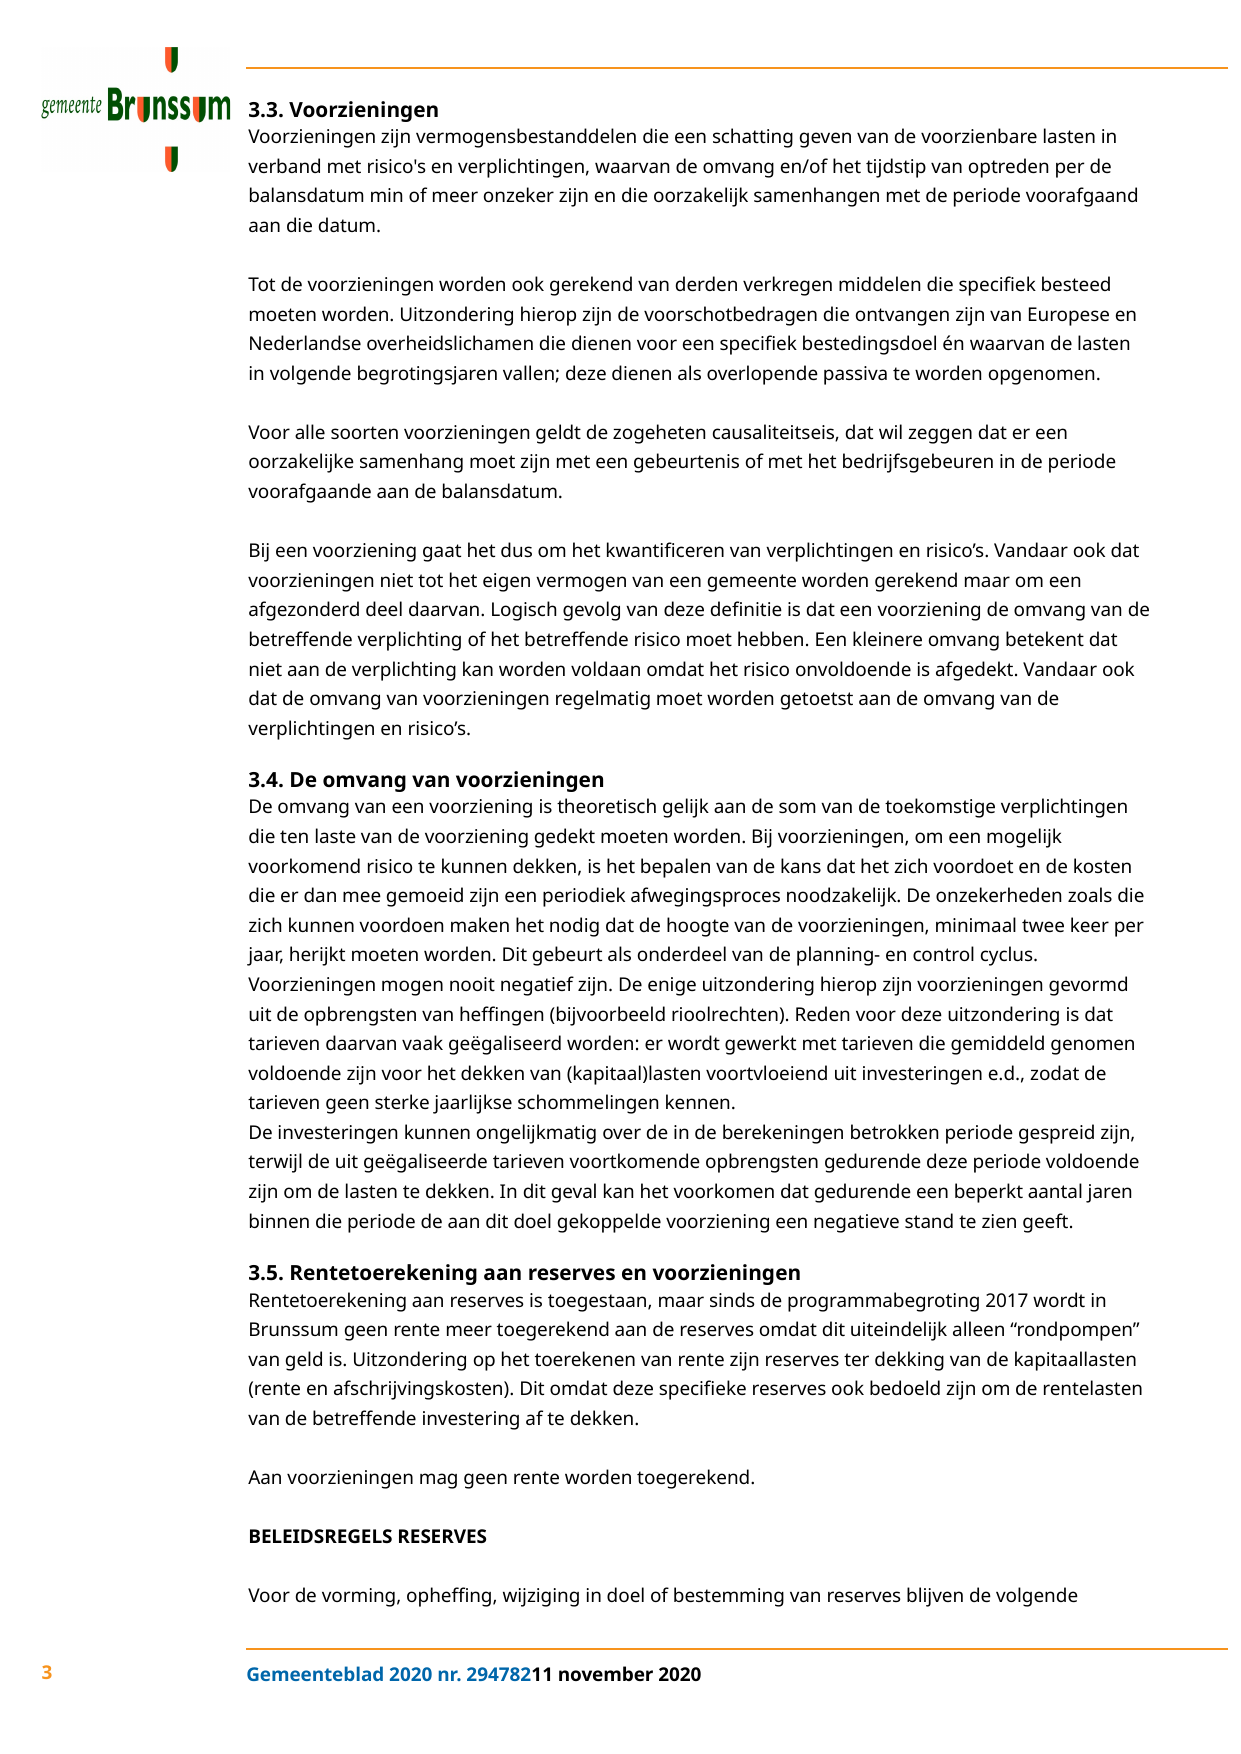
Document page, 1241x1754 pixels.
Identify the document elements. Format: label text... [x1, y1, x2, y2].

text BELEIDSREGELS RESERVES [248, 1523, 1152, 1549]
text Voor de vorming, opheffing, wijziging in doel of bestemming van reserves blijven de volgende [248, 1583, 1152, 1608]
text Rentetoerekening aan reserves is toegestaan, maar sinds de programmabegroting 2017 wordt in Brunssum geen rente meer toegerekend aan de reserves omdat dit uiteindelijk alleen “rondpompen” van geld is. Uitzondering op het toerekenen van rente zijn reserves ter dekking van de kapitaallasten (rente en afschrijvingskosten). Dit omdat deze specifieke reserves ook bedoeld zijn om de rentelasten van de betreffende investering af te dekken. [248, 1287, 1152, 1431]
picture [41, 47, 231, 172]
text Voor alle soorten voorzieningen geldt de zogeheten causaliteitseis, dat wil zeggen dat er een oorzakelijke samenhang moet zijn met een gebeurtenis of met het bedrijfsgebeuren in de periode voorafgaande aan de balansdatum. [248, 419, 1152, 504]
text Voorzieningen zijn vermogensbestanddelen die een schatting geven van de voorzienbare lasten in verband met risico's en verplichtingen, waarvan de omvang en/of het tijdstip van optreden per de balansdatum min of meer onzeker zijn en die oorzakelijk samenhangen met de periode voorafgaand aan die datum. [248, 123, 1152, 238]
text Tot de voorzieningen worden ook gerekend van derden verkregen middelen die specifiek besteed moeten worden. Uitzondering hierop zijn de voorschotbedragen die ontvangen zijn van Europese en Nederlandse overheidslichamen die dienen voor een specifiek bestedingsdoel én waarvan de lasten in volgende begrotingsjaren vallen; deze dienen als overlopende passiva te worden opgenomen. [248, 271, 1152, 386]
text Voorzieningen mogen nooit negatief zijn. De enige uitzondering hierop zijn voorzieningen gevormd uit de opbrengsten van heffingen (bijvoorbeeld rioolrechten). Reden voor deze uitzondering is dat tarieven daarvan vaak geëgaliseerd worden: er wordt gewerkt met tarieven die gemiddeld genomen voldoende zijn voor het dekken van (kapitaal)lasten voortvloeiend uit investeringen e.d., zodat de tarieven geen sterke jaarlijkse schommelingen kennen. [248, 971, 1152, 1115]
text De investeringen kunnen ongelijkmatig over de in de berekeningen betrokken periode gespreid zijn, terwijl de uit geëgaliseerde tarieven voortkomende opbrengsten gedurende deze periode voldoende zijn om de lasten te dekken. In dit geval kan het voorkomen dat gedurende een beperkt aantal jaren binnen die periode de aan dit doel gekoppelde voorziening een negatieve stand te zien geeft. [248, 1119, 1152, 1234]
text 3.4. De omvang van voorzieningen [248, 765, 1152, 794]
text 3.5. Rentetoerekening aan reserves en voorzieningen [248, 1258, 1152, 1287]
text 3.3. Voorzieningen [248, 95, 1152, 123]
text Aan voorzieningen mag geen rente worden toegerekend. [248, 1464, 1152, 1490]
text De omvang van een voorziening is theoretisch gelijk aan de som van de toekomstige verplichtingen die ten laste van de voorziening gedekt moeten worden. Bij voorzieningen, om een mogelijk voorkomend risico te kunnen dekken, is het bepalen van de kans dat het zich voordoet en de kosten die er dan mee gemoeid zijn een periodiek afwegingsproces noodzakelijk. De onzekerheden zoals die zich kunnen voordoen maken het nodig dat de hoogte van de voorzieningen, minimaal twee keer per jaar, herijkt moeten worden. Dit gebeurt als onderdeel van de planning- en control cyclus. [248, 794, 1152, 967]
text Bij een voorziening gaat het dus om het kwantificeren van verplichtingen en risico’s. Vandaar ook dat voorzieningen niet tot het eigen vermogen van een gemeente worden gerekend maar om een afgezonderd deel daarvan. Logisch gevolg van deze definitie is dat een voorziening de omvang van de betreffende verplichting of het betreffende risico moet hebben. Een kleinere omvang betekent dat niet aan de verplichting kan worden voldaan omdat het risico onvoldoende is afgedekt. Vandaar ook dat de omvang van voorzieningen regelmatig moet worden getoetst aan de omvang van de verplichtingen en risico’s. [248, 537, 1152, 741]
